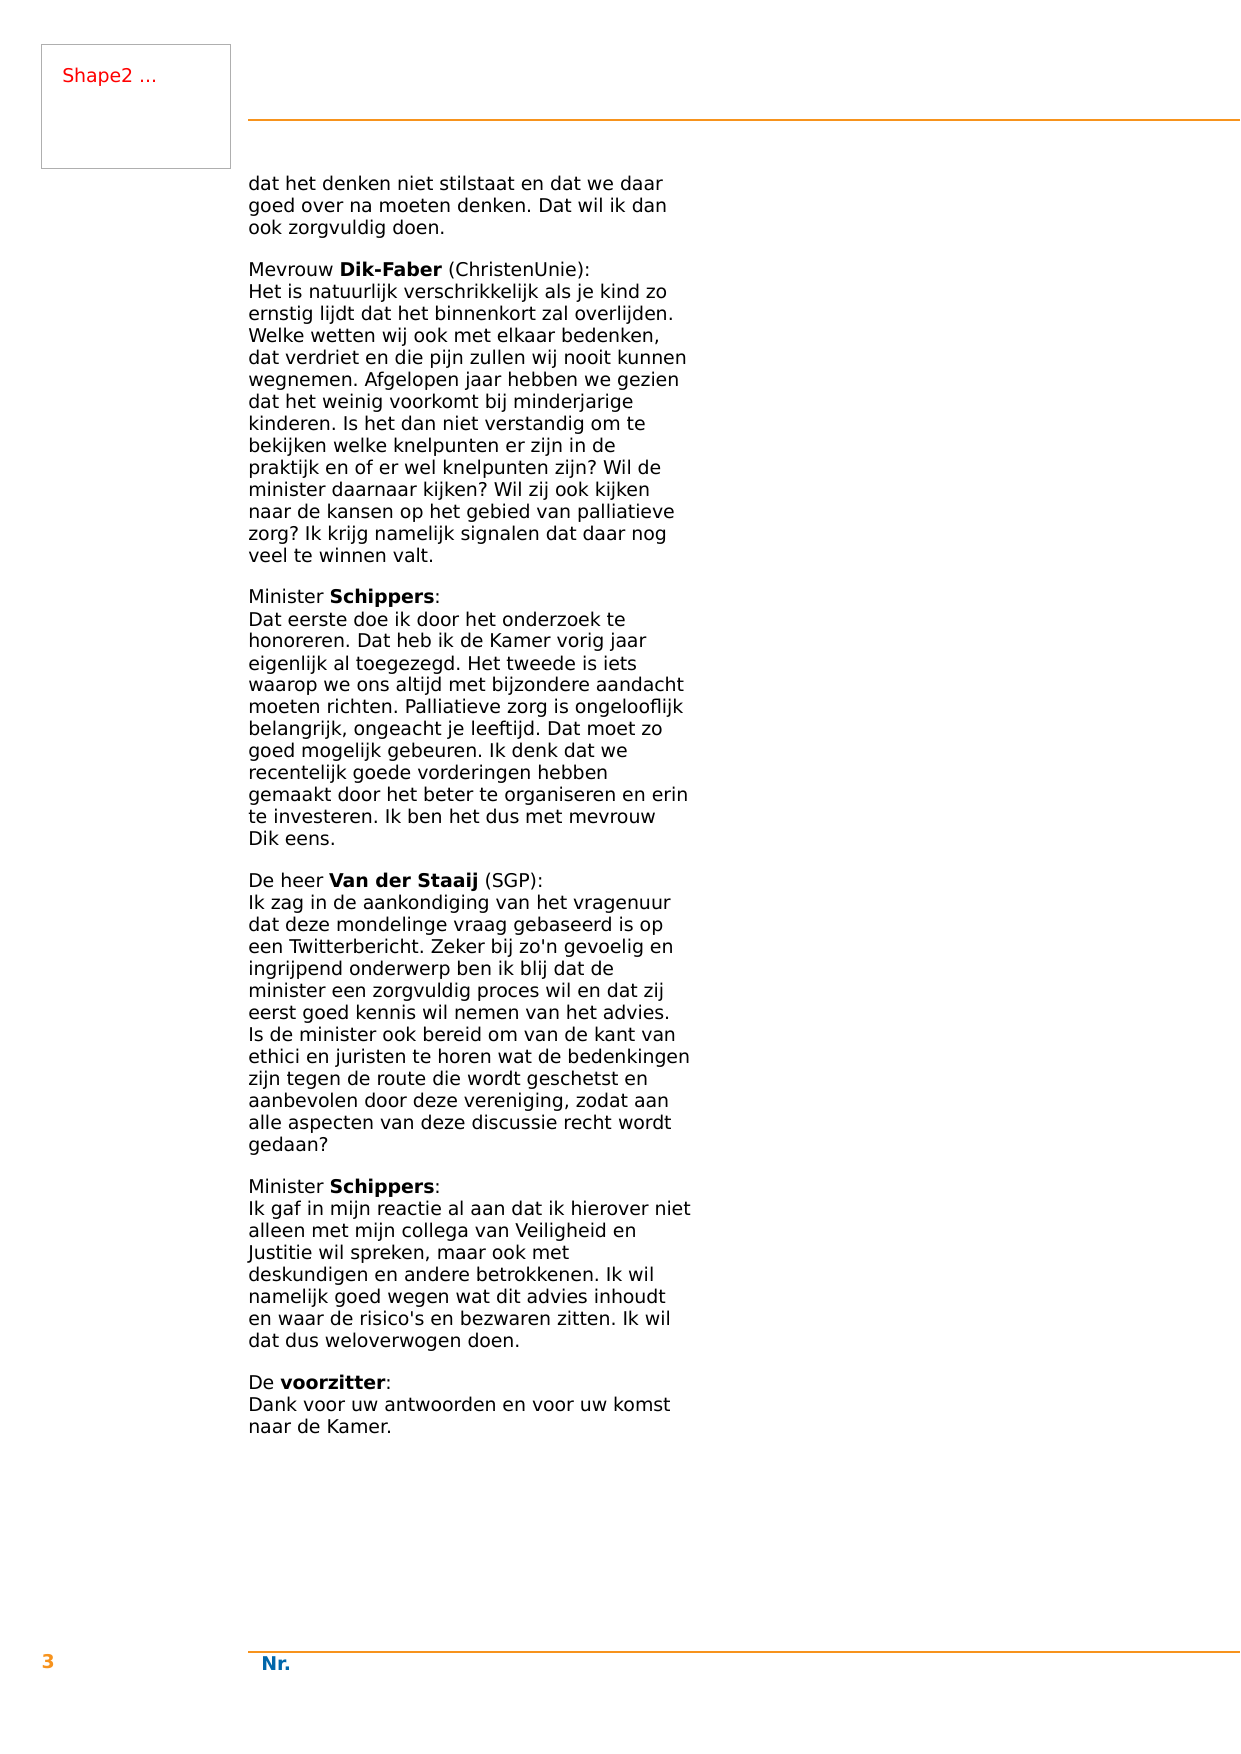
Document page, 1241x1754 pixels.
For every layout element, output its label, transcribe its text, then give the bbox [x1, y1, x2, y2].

text Minister Schippers: [248, 586, 691, 608]
text Dank voor uw antwoorden en voor uw komst naar de Kamer. [248, 1394, 691, 1438]
text dat het denken niet stilstaat en dat we daar goed over na moeten denken. Dat wil ik dan ook zorgvuldig doen. [248, 173, 691, 239]
text Minister Schippers: [248, 1176, 691, 1198]
text Ik zag in de aankondiging van het vragenuur dat deze mondelinge vraag gebaseerd is op een Twitterbericht. Zeker bij zo'n gevoelig en ingrijpend onderwerp ben ik blij dat de minister een zorgvuldig proces wil en dat zij eerst goed kennis wil nemen van het advies. Is de minister ook bereid om van de kant van ethici en juristen te horen wat de bedenkingen zijn tegen de route die wordt geschetst en aanbevolen door deze vereniging, zodat aan alle aspecten van deze discussie recht wordt gedaan? [248, 892, 691, 1156]
text Mevrouw Dik-Faber (ChristenUnie): [248, 259, 691, 281]
text Dat eerste doe ik door het onderzoek te honoreren. Dat heb ik de Kamer vorig jaar eigenlijk al toegezegd. Het tweede is iets waarop we ons altijd met bijzondere aandacht moeten richten. Palliatieve zorg is ongelooflijk belangrijk, ongeacht je leeftijd. Dat moet zo goed mogelijk gebeuren. Ik denk dat we recentelijk goede vorderingen hebben gemaakt door het beter te organiseren en erin te investeren. Ik ben het dus met mevrouw Dik eens. [248, 608, 691, 850]
text Het is natuurlijk verschrikkelijk als je kind zo ernstig lijdt dat het binnenkort zal overlijden. Welke wetten wij ook met elkaar bedenken, dat verdriet en die pijn zullen wij nooit kunnen wegnemen. Afgelopen jaar hebben we gezien dat het weinig voorkomt bij minderjarige kinderen. Is het dan niet verstandig om te bekijken welke knelpunten er zijn in de praktijk en of er wel knelpunten zijn? Wil de minister daarnaar kijken? Wil zij ook kijken naar de kansen op het gebied van palliatieve zorg? Ik krijg namelijk signalen dat daar nog veel te winnen valt. [248, 281, 691, 566]
text Ik gaf in mijn reactie al aan dat ik hierover niet alleen met mijn collega van Veiligheid en Justitie wil spreken, maar ook met deskundigen en andere betrokkenen. Ik wil namelijk goed wegen wat dit advies inhoudt en waar de risico's en bezwaren zitten. Ik wil dat dus weloverwogen doen. [248, 1198, 691, 1352]
text De heer Van der Staaij (SGP): [248, 870, 691, 892]
text De voorzitter: [248, 1372, 691, 1394]
